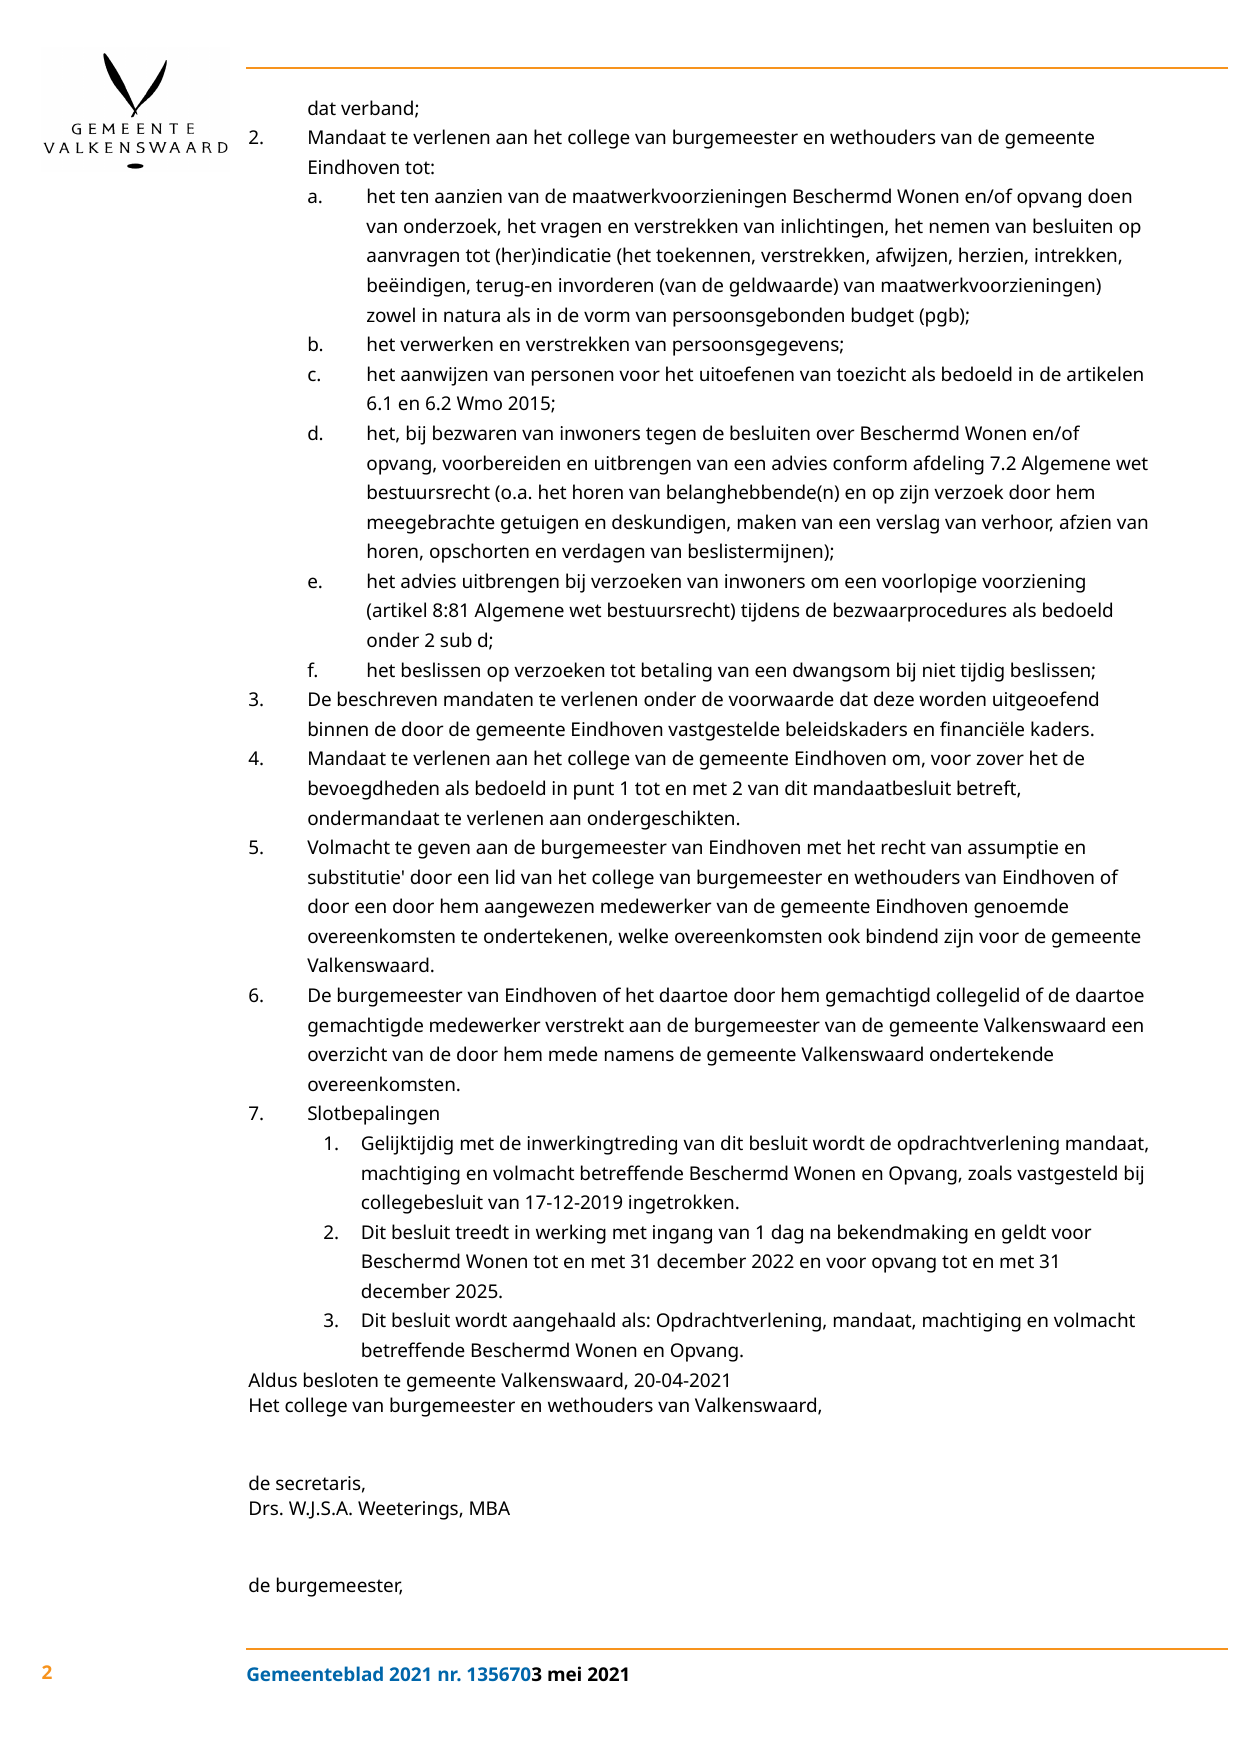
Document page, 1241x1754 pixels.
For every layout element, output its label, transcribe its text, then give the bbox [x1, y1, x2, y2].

list Volmacht te geven aan de burgemeester van Eindhoven met het recht van assumptie en substitutie' door een lid van het college van burgemeester en wethouders van Eindhoven of door een door hem aangewezen medewerker van de gemeente Eindhoven genoemde overeenkomsten te ondertekenen, welke overeenkomsten ook bindend zijn voor de gemeente Valkenswaard. [248, 834, 1152, 978]
list Mandaat te verlenen aan het college van burgemeester en wethouders van de gemeente Eindhoven tot: [248, 124, 1152, 180]
list het beslissen op verzoeken tot betaling van een dwangsom bij niet tijdig beslissen; [307, 657, 1152, 683]
list dat verband; [248, 95, 1152, 121]
text Drs. W.J.S.A. Weeterings, MBA [248, 1496, 1152, 1521]
list het verwerken en verstrekken van persoonsgegevens; [307, 331, 1152, 357]
list het aanwijzen van personen voor het uitoefenen van toezicht als bedoeld in de artikelen 6.1 en 6.2 Wmo 2015; [307, 361, 1152, 416]
picture [41, 47, 231, 172]
text Het college van burgemeester en wethouders van Valkenswaard, [248, 1393, 1152, 1418]
list Dit besluit treedt in werking met ingang van 1 dag na bekendmaking en geldt voor Beschermd Wonen tot en met 31 december 2022 en voor opvang tot en met 31 december 2025. [323, 1219, 1152, 1304]
text de secretaris, [248, 1470, 1152, 1496]
list het advies uitbrengen bij verzoeken van inwoners om een voorlopige voorziening (artikel 8:81 Algemene wet bestuursrecht) tijdens de bezwaarprocedures als bedoeld onder 2 sub d; [307, 568, 1152, 653]
list het, bij bezwaren van inwoners tegen de besluiten over Beschermd Wonen en/of opvang, voorbereiden en uitbrengen van een advies conform afdeling 7.2 Algemene wet bestuursrecht (o.a. het horen van belanghebbende(n) en op zijn verzoek door hem meegebrachte getuigen en deskundigen, maken van een verslag van verhoor, afzien van horen, opschorten en verdagen van beslistermijnen); [307, 420, 1152, 564]
list Gelijktijdig met de inwerkingtreding van dit besluit wordt de opdrachtverlening mandaat, machtiging en volmacht betreffende Beschermd Wonen en Opvang, zoals vastgesteld bij collegebesluit van 17-12-2019 ingetrokken. [323, 1130, 1152, 1215]
list het ten aanzien van de maatwerkvoorzieningen Beschermd Wonen en/of opvang doen van onderzoek, het vragen en verstrekken van inlichtingen, het nemen van besluiten op aanvragen tot (her)indicatie (het toekennen, verstrekken, afwijzen, herzien, intrekken, beëindigen, terug-en invorderen (van de geldwaarde) van maatwerkvoorzieningen) zowel in natura als in de vorm van persoonsgebonden budget (pgb); [307, 183, 1152, 328]
list Dit besluit wordt aangehaald als: Opdrachtverlening, mandaat, machtiging en volmacht betreffende Beschermd Wonen en Opvang. [323, 1308, 1152, 1363]
text Aldus besloten te gemeente Valkenswaard, 20-04-2021 [248, 1367, 1152, 1393]
list De beschreven mandaten te verlenen onder de voorwaarde dat deze worden uitgeoefend binnen de door de gemeente Eindhoven vastgestelde beleidskaders en financiële kaders. [248, 686, 1152, 742]
list De burgemeester van Eindhoven of het daartoe door hem gemachtigd collegelid of de daartoe gemachtigde medewerker verstrekt aan de burgemeester van de gemeente Valkenswaard een overzicht van de door hem mede namens de gemeente Valkenswaard ondertekende overeenkomsten. [248, 982, 1152, 1097]
list Slotbepalingen [248, 1101, 1152, 1126]
text de burgemeester, [248, 1573, 1152, 1598]
list Mandaat te verlenen aan het college van de gemeente Eindhoven om, voor zover het de bevoegdheden als bedoeld in punt 1 tot en met 2 van dit mandaatbesluit betreft, ondermandaat te verlenen aan ondergeschikten. [248, 746, 1152, 831]
